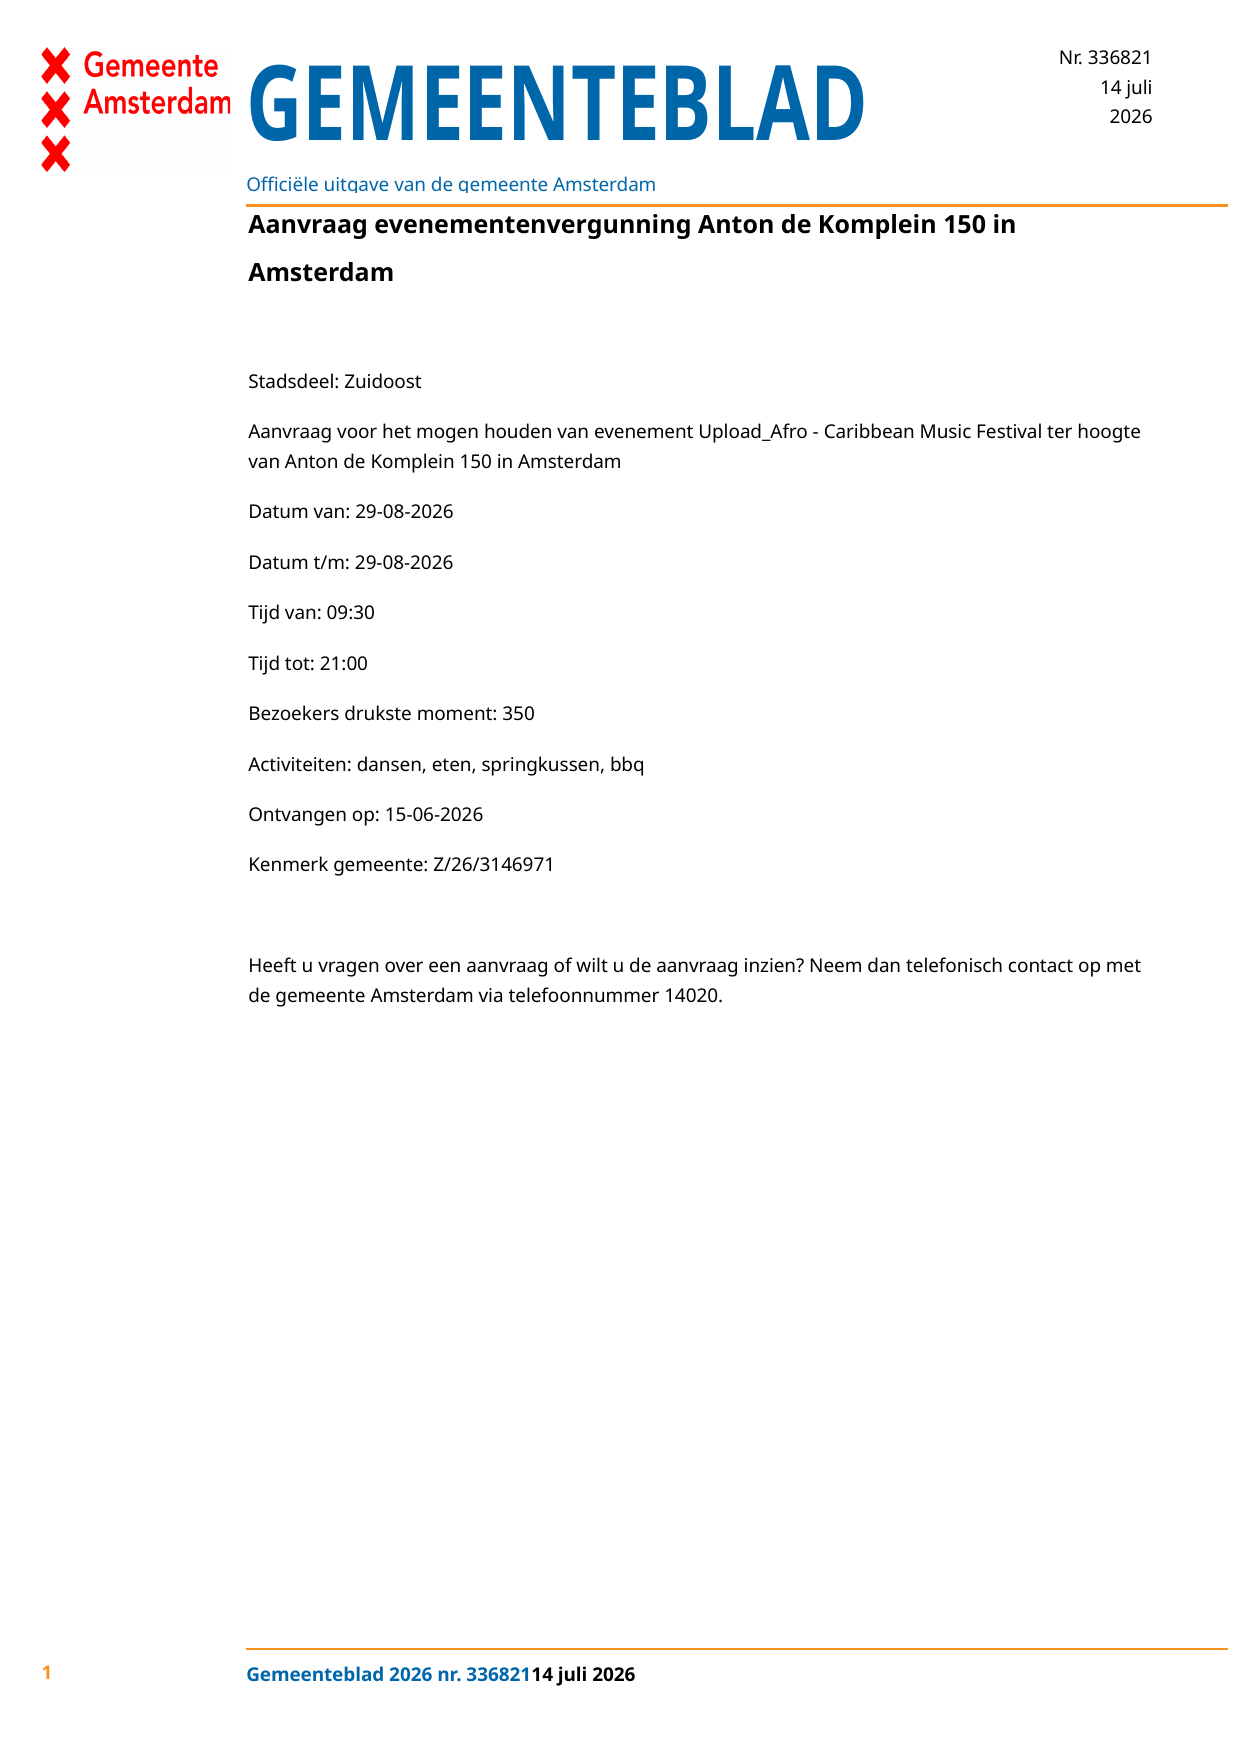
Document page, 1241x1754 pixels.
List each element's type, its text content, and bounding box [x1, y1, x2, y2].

text Tijd van: 09:30 [248, 599, 1152, 625]
text Aanvraag evenementenvergunning Anton de Komplein 150 in Amsterdam [248, 207, 1152, 288]
picture [41, 47, 231, 172]
text Ontvangen op: 15-06-2026 [248, 801, 1152, 827]
text Tijd tot: 21:00 [248, 650, 1152, 676]
text Kenmerk gemeente: Z/26/3146971 [248, 852, 1152, 877]
text Datum t/m: 29-08-2026 [248, 549, 1152, 575]
text Bezoekers drukste moment: 350 [248, 700, 1152, 726]
text Stadsdeel: Zuidoost [248, 368, 1152, 394]
text Activiteiten: dansen, eten, springkussen, bbq [248, 751, 1152, 777]
text Heeft u vragen over een aanvraag of wilt u de aanvraag inzien? Neem dan telefonisch contact op met de gemeente Amsterdam via telefoonnummer 14020. [248, 952, 1152, 1008]
text Datum van: 29-08-2026 [248, 499, 1152, 524]
text Aanvraag voor het mogen houden van evenement Upload_Afro - Caribbean Music Festival ter hoogte van Anton de Komplein 150 in Amsterdam [248, 419, 1152, 474]
